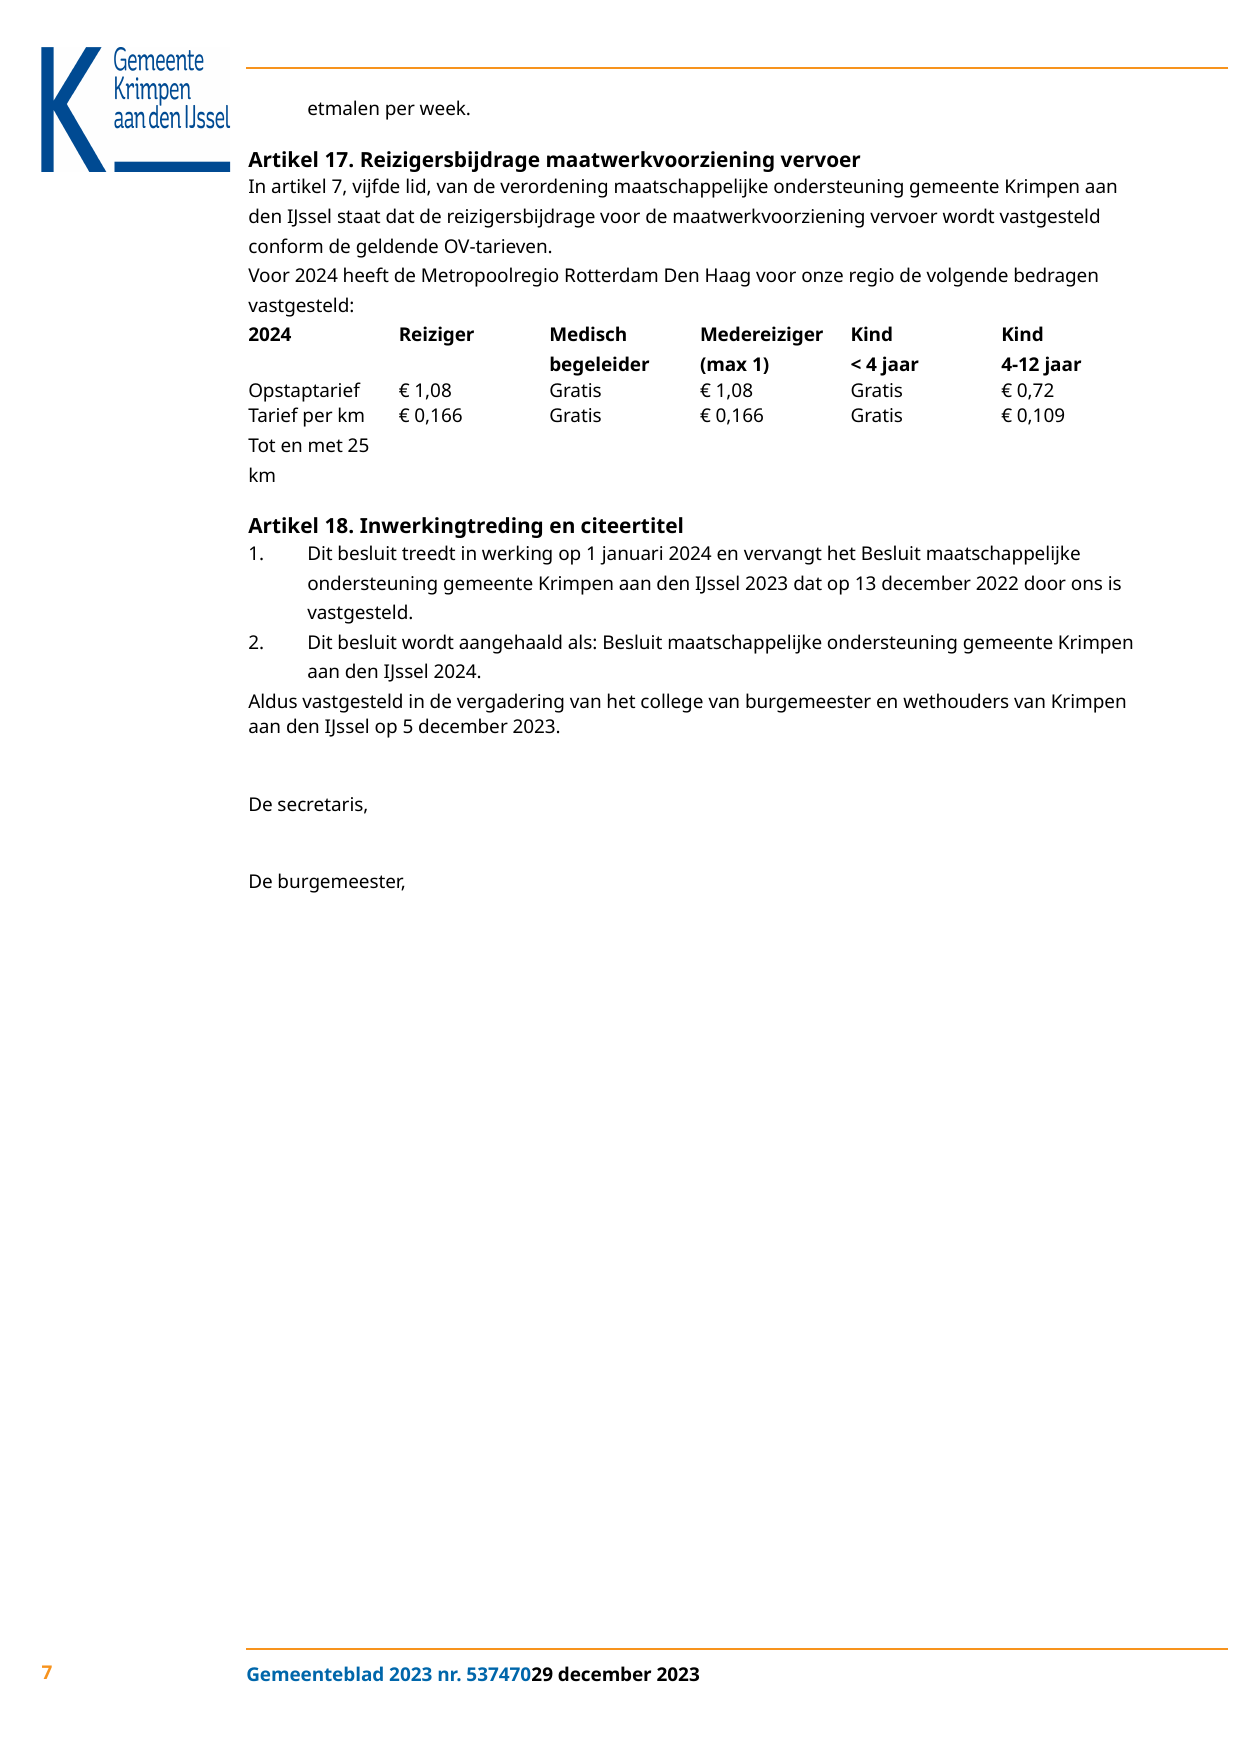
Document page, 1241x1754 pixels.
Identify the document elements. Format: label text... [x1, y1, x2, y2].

list Dit besluit wordt aangehaald als: Besluit maatschappelijke ondersteuning gemeente Krimpen aan den IJssel 2024. [248, 629, 1152, 684]
table_header Kind 4-12 jaar [1001, 322, 1152, 377]
text Aldus vastgesteld in de vergadering van het college van burgemeester en wethouders van Krimpen aan den IJssel op 5 december 2023. [248, 688, 1152, 739]
table_cell Gratis [850, 377, 1001, 403]
table_cell € 0,166 [700, 403, 850, 488]
table_cell Opstaptarief [248, 377, 398, 403]
table_cell € 0,109 [1001, 403, 1152, 488]
text Artikel 17. Reizigersbijdrage maatwerkvoorziening vervoer [248, 145, 1152, 174]
text De secretaris, [248, 791, 1152, 817]
table_cell Gratis [549, 377, 700, 403]
table_cell € 0,72 [1001, 377, 1152, 403]
list Dit besluit treedt in werking op 1 januari 2024 en vervangt het Besluit maatschappelijke ondersteuning gemeente Krimpen aan den IJssel 2023 dat op 13 december 2022 door ons is vastgesteld. [248, 540, 1152, 625]
picture [41, 47, 231, 172]
table_header Medereiziger (max 1) [700, 322, 850, 377]
text Artikel 18. Inwerkingtreding en citeertitel [248, 512, 1152, 540]
table_cell Tarief per km Tot en met 25 km [248, 403, 398, 488]
table_cell € 1,08 [399, 377, 549, 403]
table_header Kind < 4 jaar [850, 322, 1001, 377]
table_cell € 1,08 [700, 377, 850, 403]
table_header Reiziger [399, 322, 549, 377]
table_cell Gratis [549, 403, 700, 488]
text Voor 2024 heeft de Metropoolregio Rotterdam Den Haag voor onze regio de volgende bedragen vastgesteld: [248, 262, 1152, 318]
list etmalen per week. [248, 95, 1152, 121]
table_header 2024 [248, 322, 398, 377]
table_cell € 0,166 [399, 403, 549, 488]
text De burgemeester, [248, 868, 1152, 894]
table_cell Gratis [850, 403, 1001, 488]
text In artikel 7, vijfde lid, van de verordening maatschappelijke ondersteuning gemeente Krimpen aan den IJssel staat dat de reizigersbijdrage voor de maatwerkvoorziening vervoer wordt vastgesteld conform de geldende OV-tarieven. [248, 174, 1152, 258]
table_header Medisch begeleider [549, 322, 700, 377]
